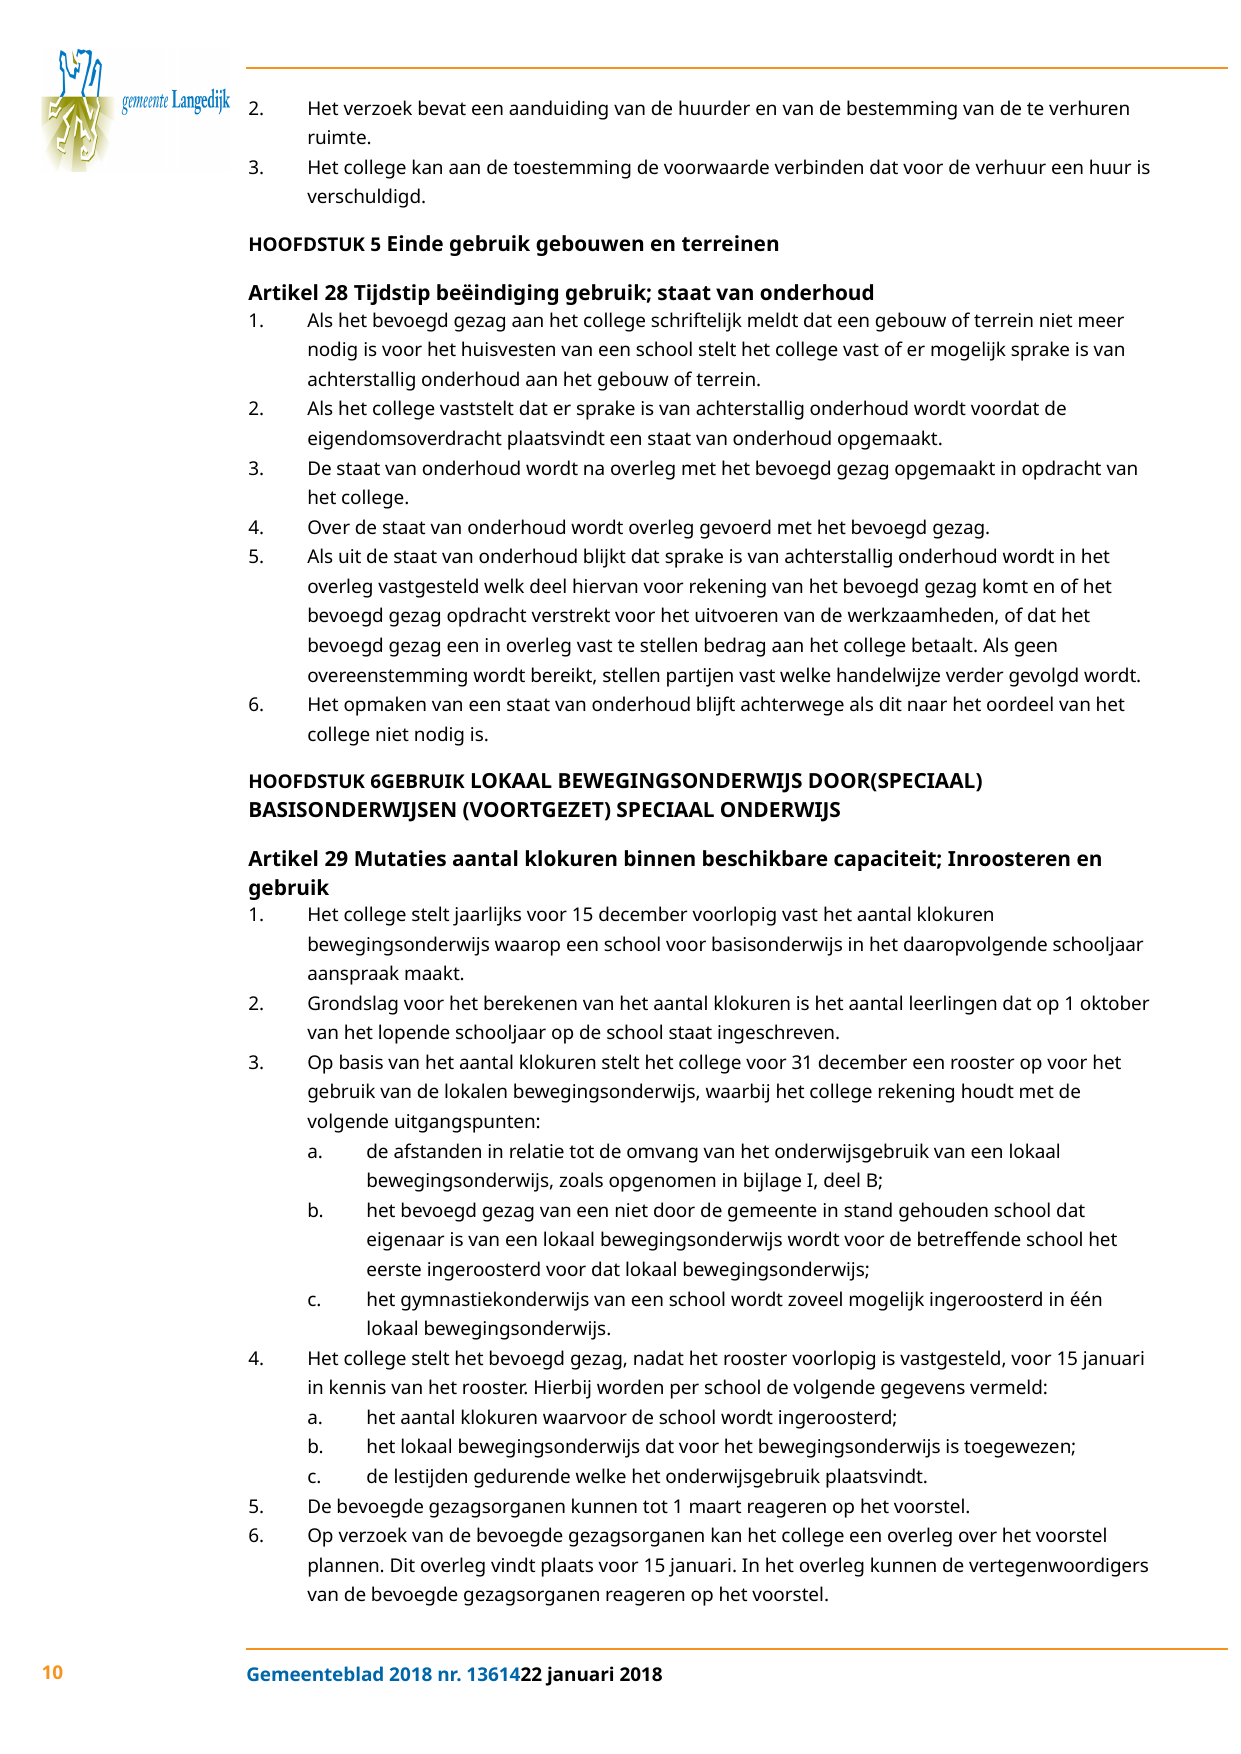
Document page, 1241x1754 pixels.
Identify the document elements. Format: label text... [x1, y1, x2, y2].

list Als uit de staat van onderhoud blijkt dat sprake is van achterstallig onderhoud wordt in het overleg vastgesteld welk deel hiervan voor rekening van het bevoegd gezag komt en of het bevoegd gezag opdracht verstrekt voor het uitvoeren van de werkzaamheden, of dat het bevoegd gezag een in overleg vast te stellen bedrag aan het college betaalt. Als geen overeenstemming wordt bereikt, stellen partijen vast welke handelwijze verder gevolgd wordt. [248, 543, 1152, 688]
list Over de staat van onderhoud wordt overleg gevoerd met het bevoegd gezag. [248, 514, 1152, 540]
list het lokaal bewegingsonderwijs dat voor het bewegingsonderwijs is toegewezen; [307, 1434, 1152, 1459]
list Het verzoek bevat een aanduiding van de huurder en van de bestemming van de te verhuren ruimte. [248, 95, 1152, 150]
list Het college stelt jaarlijks voor 15 december voorlopig vast het aantal klokuren bewegingsonderwijs waarop een school voor basisonderwijs in het daaropvolgende schooljaar aanspraak maakt. [248, 901, 1152, 986]
picture [41, 47, 231, 172]
list De bevoegde gezagsorganen kunnen tot 1 maart reageren op het voorstel. [248, 1493, 1152, 1519]
text Artikel 29 Mutaties aantal klokuren binnen beschikbare capaciteit; Inroosteren en gebruik [248, 844, 1152, 901]
list Op verzoek van de bevoegde gezagsorganen kan het college een overleg over het voorstel plannen. Dit overleg vindt plaats voor 15 januari. In het overleg kunnen de vertegenwoordigers van de bevoegde gezagsorganen reageren op het voorstel. [248, 1522, 1152, 1607]
list Het opmaken van een staat van onderhoud blijft achterwege als dit naar het oordeel van het college niet nodig is. [248, 691, 1152, 747]
list Het college stelt het bevoegd gezag, nadat het rooster voorlopig is vastgesteld, voor 15 januari in kennis van het rooster. Hierbij worden per school de volgende gegevens vermeld: [248, 1345, 1152, 1400]
list het aantal klokuren waarvoor de school wordt ingeroosterd; [307, 1404, 1152, 1430]
list het bevoegd gezag van een niet door de gemeente in stand gehouden school dat eigenaar is van een lokaal bewegingsonderwijs wordt voor de betreffende school het eerste ingeroosterd voor dat lokaal bewegingsonderwijs; [307, 1197, 1152, 1282]
list het gymnastiekonderwijs van een school wordt zoveel mogelijk ingeroosterd in één lokaal bewegingsonderwijs. [307, 1286, 1152, 1341]
list de lestijden gedurende welke het onderwijsgebruik plaatsvindt. [307, 1463, 1152, 1489]
text HOOFDSTUK 5 Einde gebruik gebouwen en terreinen [248, 229, 1152, 258]
text Artikel 28 Tijdstip beëindiging gebruik; staat van onderhoud [248, 278, 1152, 307]
list Het college kan aan de toestemming de voorwaarde verbinden dat voor de verhuur een huur is verschuldigd. [248, 154, 1152, 209]
list De staat van onderhoud wordt na overleg met het bevoegd gezag opgemaakt in opdracht van het college. [248, 455, 1152, 510]
list Als het bevoegd gezag aan het college schriftelijk meldt dat een gebouw of terrein niet meer nodig is voor het huisvesten van een school stelt het college vast of er mogelijk sprake is van achterstallig onderhoud aan het gebouw of terrein. [248, 307, 1152, 392]
list Als het college vaststelt dat er sprake is van achterstallig onderhoud wordt voordat de eigendomsoverdracht plaatsvindt een staat van onderhoud opgemaakt. [248, 396, 1152, 451]
text HOOFDSTUK 6GEBRUIK LOKAAL BEWEGINGSONDERWIJS DOOR(SPECIAAL) BASISONDERWIJSEN (VOORTGEZET) SPECIAAL ONDERWIJS [248, 767, 1152, 823]
list Op basis van het aantal klokuren stelt het college voor 31 december een rooster op voor het gebruik van de lokalen bewegingsonderwijs, waarbij het college rekening houdt met de volgende uitgangspunten: [248, 1049, 1152, 1134]
list Grondslag voor het berekenen van het aantal klokuren is het aantal leerlingen dat op 1 oktober van het lopende schooljaar op de school staat ingeschreven. [248, 990, 1152, 1045]
list de afstanden in relatie tot de omvang van het onderwijsgebruik van een lokaal bewegingsonderwijs, zoals opgenomen in bijlage I, deel B; [307, 1138, 1152, 1193]
